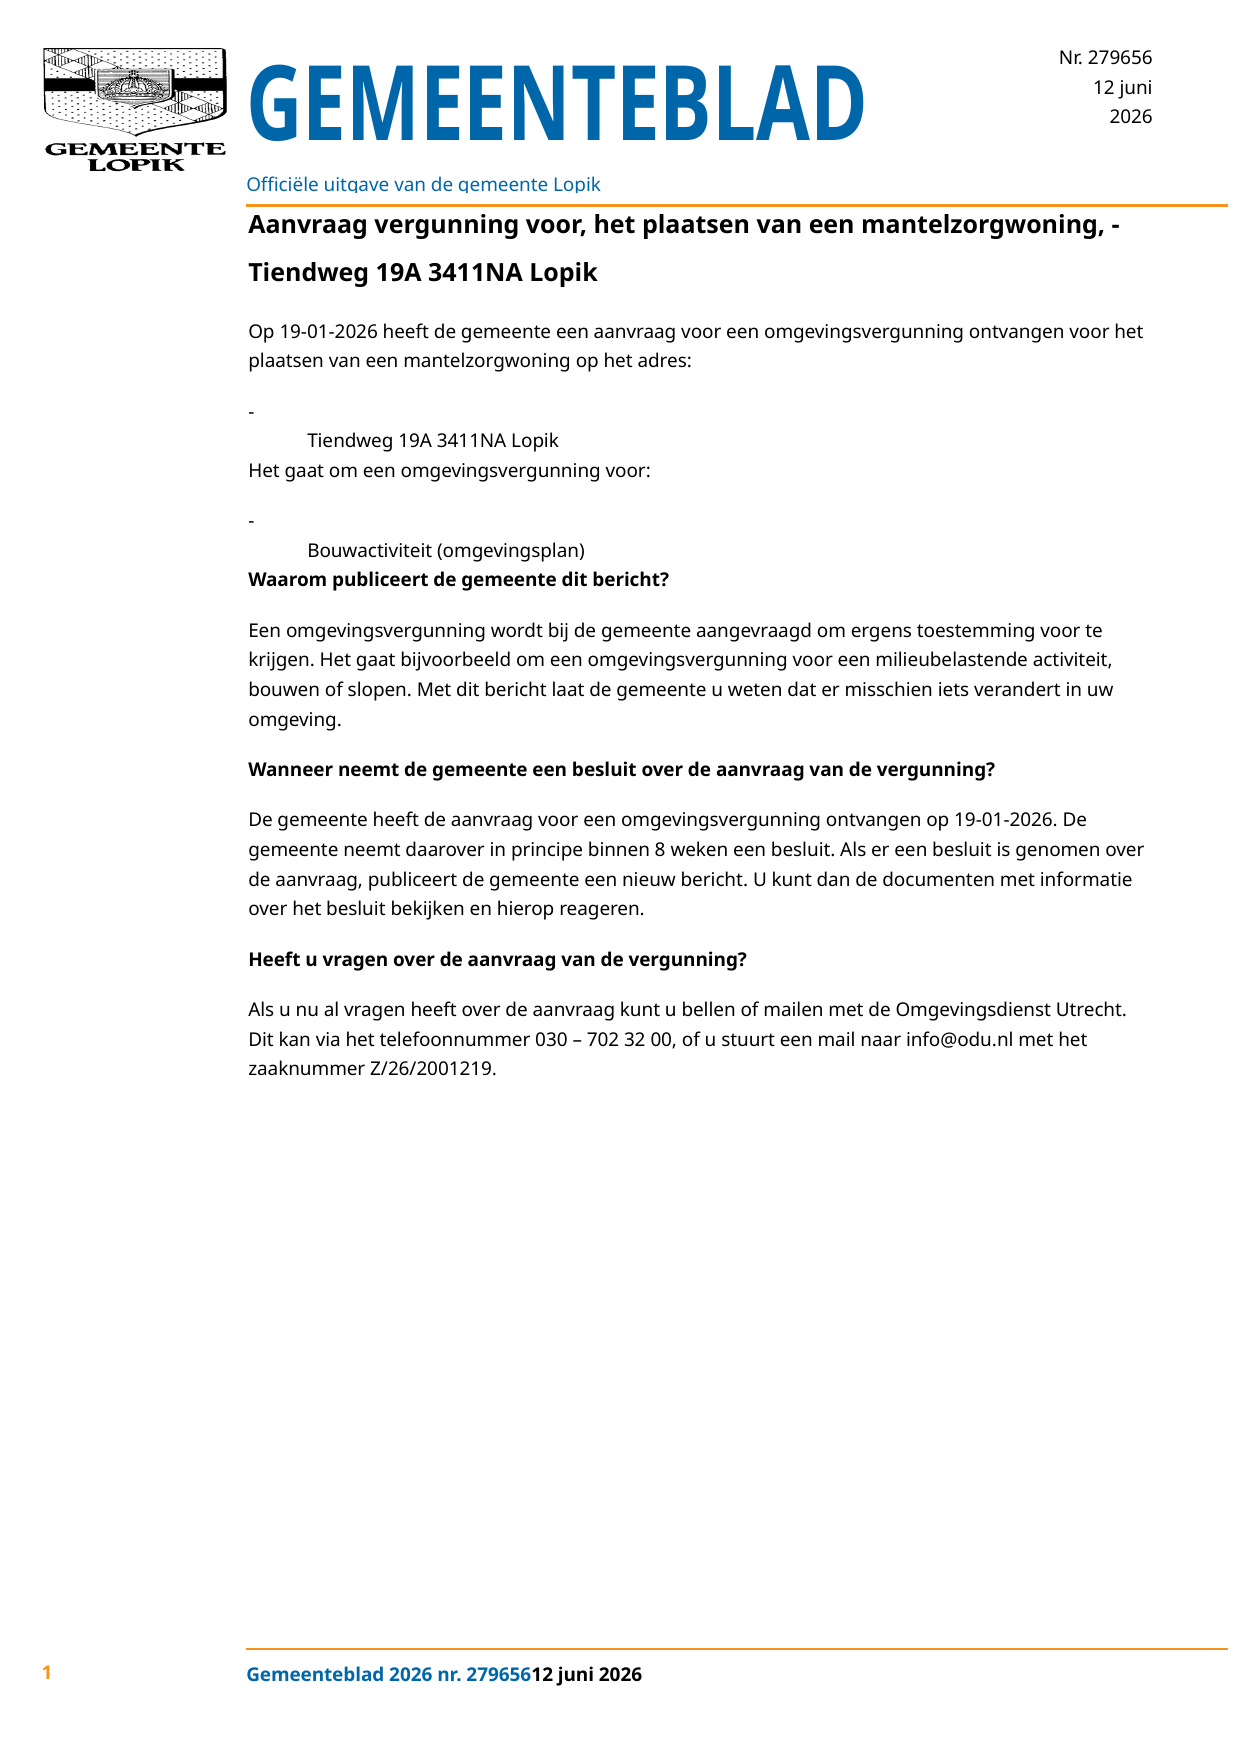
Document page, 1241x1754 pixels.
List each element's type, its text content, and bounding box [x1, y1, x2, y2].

picture [41, 47, 231, 172]
text Een omgevingsvergunning wordt bij de gemeente aangevraagd om ergens toestemming voor te krijgen. Het gaat bijvoorbeeld om een omgevingsvergunning voor een milieubelastende activiteit, bouwen of slopen. Met dit bericht laat de gemeente u weten dat er misschien iets verandert in uw omgeving. [248, 617, 1152, 732]
list Tiendweg 19A 3411NA Lopik [248, 427, 1152, 453]
text Aanvraag vergunning voor, het plaatsen van een mantelzorgwoning, -Tiendweg 19A 3411NA Lopik [248, 207, 1152, 288]
text Als u nu al vragen heeft over de aanvraag kunt u bellen of mailen met de Omgevingsdienst Utrecht. Dit kan via het telefoonnummer 030 – 702 32 00, of u stuurt een mail naar info@odu.nl met het zaaknummer Z/26/2001219. [248, 996, 1152, 1081]
text Op 19-01-2026 heeft de gemeente een aanvraag voor een omgevingsvergunning ontvangen voor het plaatsen van een mantelzorgwoning op het adres: [248, 318, 1152, 373]
text Wanneer neemt de gemeente een besluit over de aanvraag van de vergunning? [248, 756, 1152, 782]
list Bouwactiviteit (omgevingsplan) [248, 537, 1152, 563]
text Waarom publiceert de gemeente dit bericht? [248, 567, 1152, 592]
text De gemeente heeft de aanvraag voor een omgevingsvergunning ontvangen op 19-01-2026. De gemeente neemt daarover in principe binnen 8 weken een besluit. Als er een besluit is genomen over de aanvraag, publiceert de gemeente een nieuw bericht. U kunt dan de documenten met informatie over het besluit bekijken en hierop reageren. [248, 807, 1152, 921]
text Heeft u vragen over de aanvraag van de vergunning? [248, 946, 1152, 972]
text Het gaat om een omgevingsvergunning voor: [248, 457, 1152, 483]
